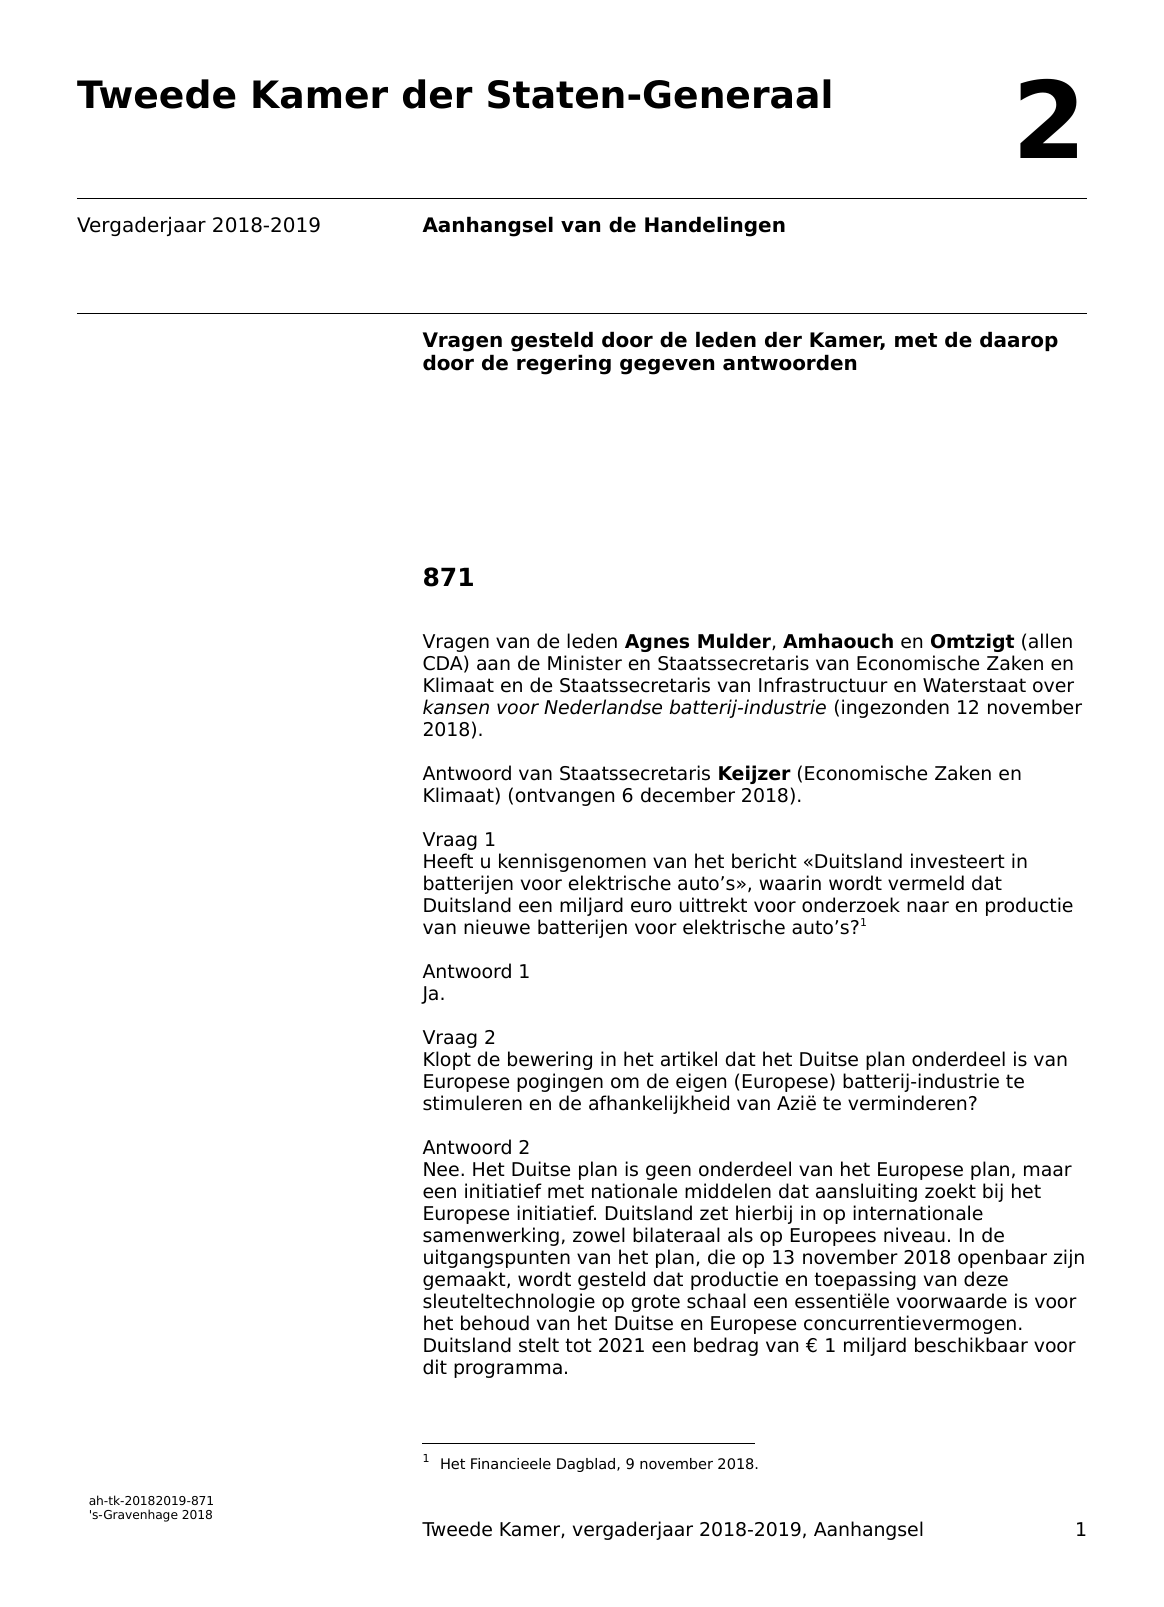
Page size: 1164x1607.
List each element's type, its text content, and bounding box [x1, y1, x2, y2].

text 871 [422, 563, 1087, 592]
table_cell Vergaderjaar 2018-2019 [77, 199, 422, 313]
text Het Financieele Dagblad, 9 november 2018. [422, 1452, 1087, 1474]
table_cell Aanhangsel van de Handelingen [422, 199, 1087, 313]
text Antwoord 1 [422, 961, 1087, 983]
text Antwoord 2 [422, 1137, 1087, 1159]
table_cell [77, 314, 422, 376]
table_cell Vragen gesteld door de leden der Kamer, met de daarop door de regering gegeven antwoorden [422, 314, 1087, 376]
text Heeft u kennisgenomen van het bericht «Duitsland investeert in batterijen voor elektrische auto’s», waarin wordt vermeld dat Duitsland een miljard euro uittrekt voor onderzoek naar en productie van nieuwe batterijen voor elektrische auto’s? [422, 851, 1087, 939]
text Nee. Het Duitse plan is geen onderdeel van het Europese plan, maar een initiatief met nationale middelen dat aansluiting zoekt bij het Europese initiatief. Duitsland zet hierbij in op internationale samenwerking, zowel bilateraal als op Europees niveau. In de uitgangspunten van het plan, die op 13 november 2018 openbaar zijn gemaakt, wordt gesteld dat productie en toepassing van deze sleuteltechnologie op grote schaal een essentiële voorwaarde is voor het behoud van het Duitse en Europese concurrentievermogen. Duitsland stelt tot 2021 een bedrag van € 1 miljard beschikbaar voor dit programma. [422, 1159, 1087, 1379]
table_header Tweede Kamer der Staten-Generaal [77, 59, 886, 198]
text Antwoord van Staatssecretaris Keijzer (Economische Zaken en Klimaat) (ontvangen 6 december 2018). [422, 763, 1087, 807]
text Ja. [422, 983, 1087, 1005]
text Vraag 2 [422, 1027, 1087, 1049]
text ah-tk-20182019-871 [88, 1494, 323, 1508]
text Vraag 1 [422, 829, 1087, 851]
text Vragen van de leden Agnes Mulder, Amhaouch en Omtzigt (allen CDA) aan de Minister en Staatssecretaris van Economische Zaken en Klimaat en de Staatssecretaris van Infrastructuur en Waterstaat over kansen voor Nederlandse batterij-industrie (ingezonden 12 november 2018). [422, 631, 1087, 741]
text 's-Gravenhage 2018 [88, 1508, 323, 1522]
table_header 2 [886, 59, 1087, 198]
text Klopt de bewering in het artikel dat het Duitse plan onderdeel is van Europese pogingen om de eigen (Europese) batterij-industrie te stimuleren en de afhankelijkheid van Azië te verminderen? [422, 1049, 1087, 1115]
